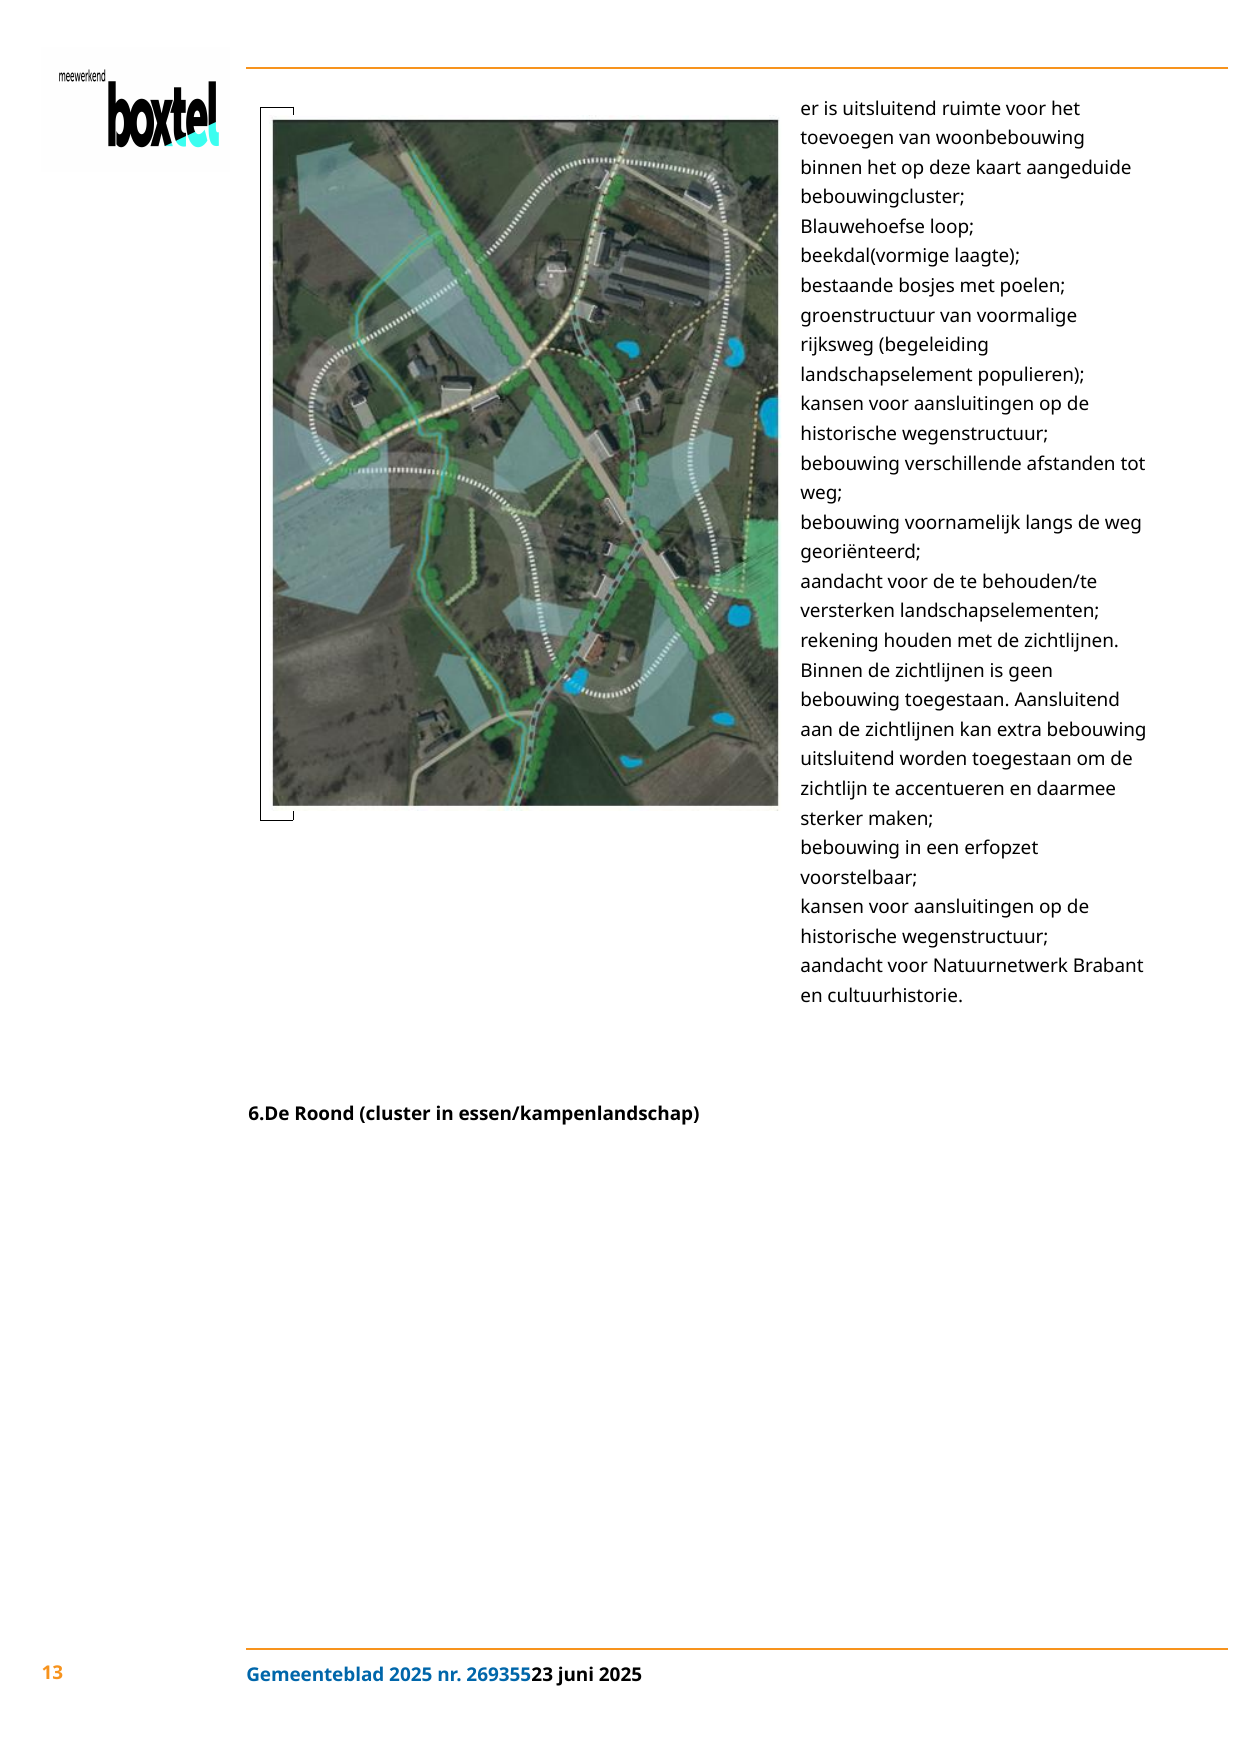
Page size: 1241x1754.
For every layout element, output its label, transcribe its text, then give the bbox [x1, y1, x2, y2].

table_cell er is uitsluitend ruimte voor het toevoegen van woonbebouwing binnen het op deze kaart aangeduide bebouwingcluster; Blauwehoefse loop; beekdal(vormige laagte); bestaande bosjes met poelen; groenstructuur van voormalige rijksweg (begeleiding landschapselement populieren); kansen voor aansluitingen op de historische wegenstructuur; bebouwing verschillende afstanden tot weg; bebouwing voornamelijk langs de weg georiënteerd; aandacht voor de te behouden/te versterken landschapselementen; rekening houden met de zichtlijnen. Binnen de zichtlijnen is geen bebouwing toegestaan. Aansluitend aan de zichtlijnen kan extra bebouwing uitsluitend worden toegestaan om de zichtlijn te accentueren en daarmee sterker maken; bebouwing in een erfopzet voorstelbaar; kansen voor aansluitingen op de historische wegenstructuur; aandacht voor Natuurnetwerk Brabant en cultuurhistorie. [800, 95, 1152, 1038]
table_cell [248, 95, 800, 1038]
picture [268, 115, 782, 811]
picture [41, 47, 231, 172]
table_header 6.De Roond (cluster in essen/kampenlandschap) [248, 1100, 1152, 1126]
